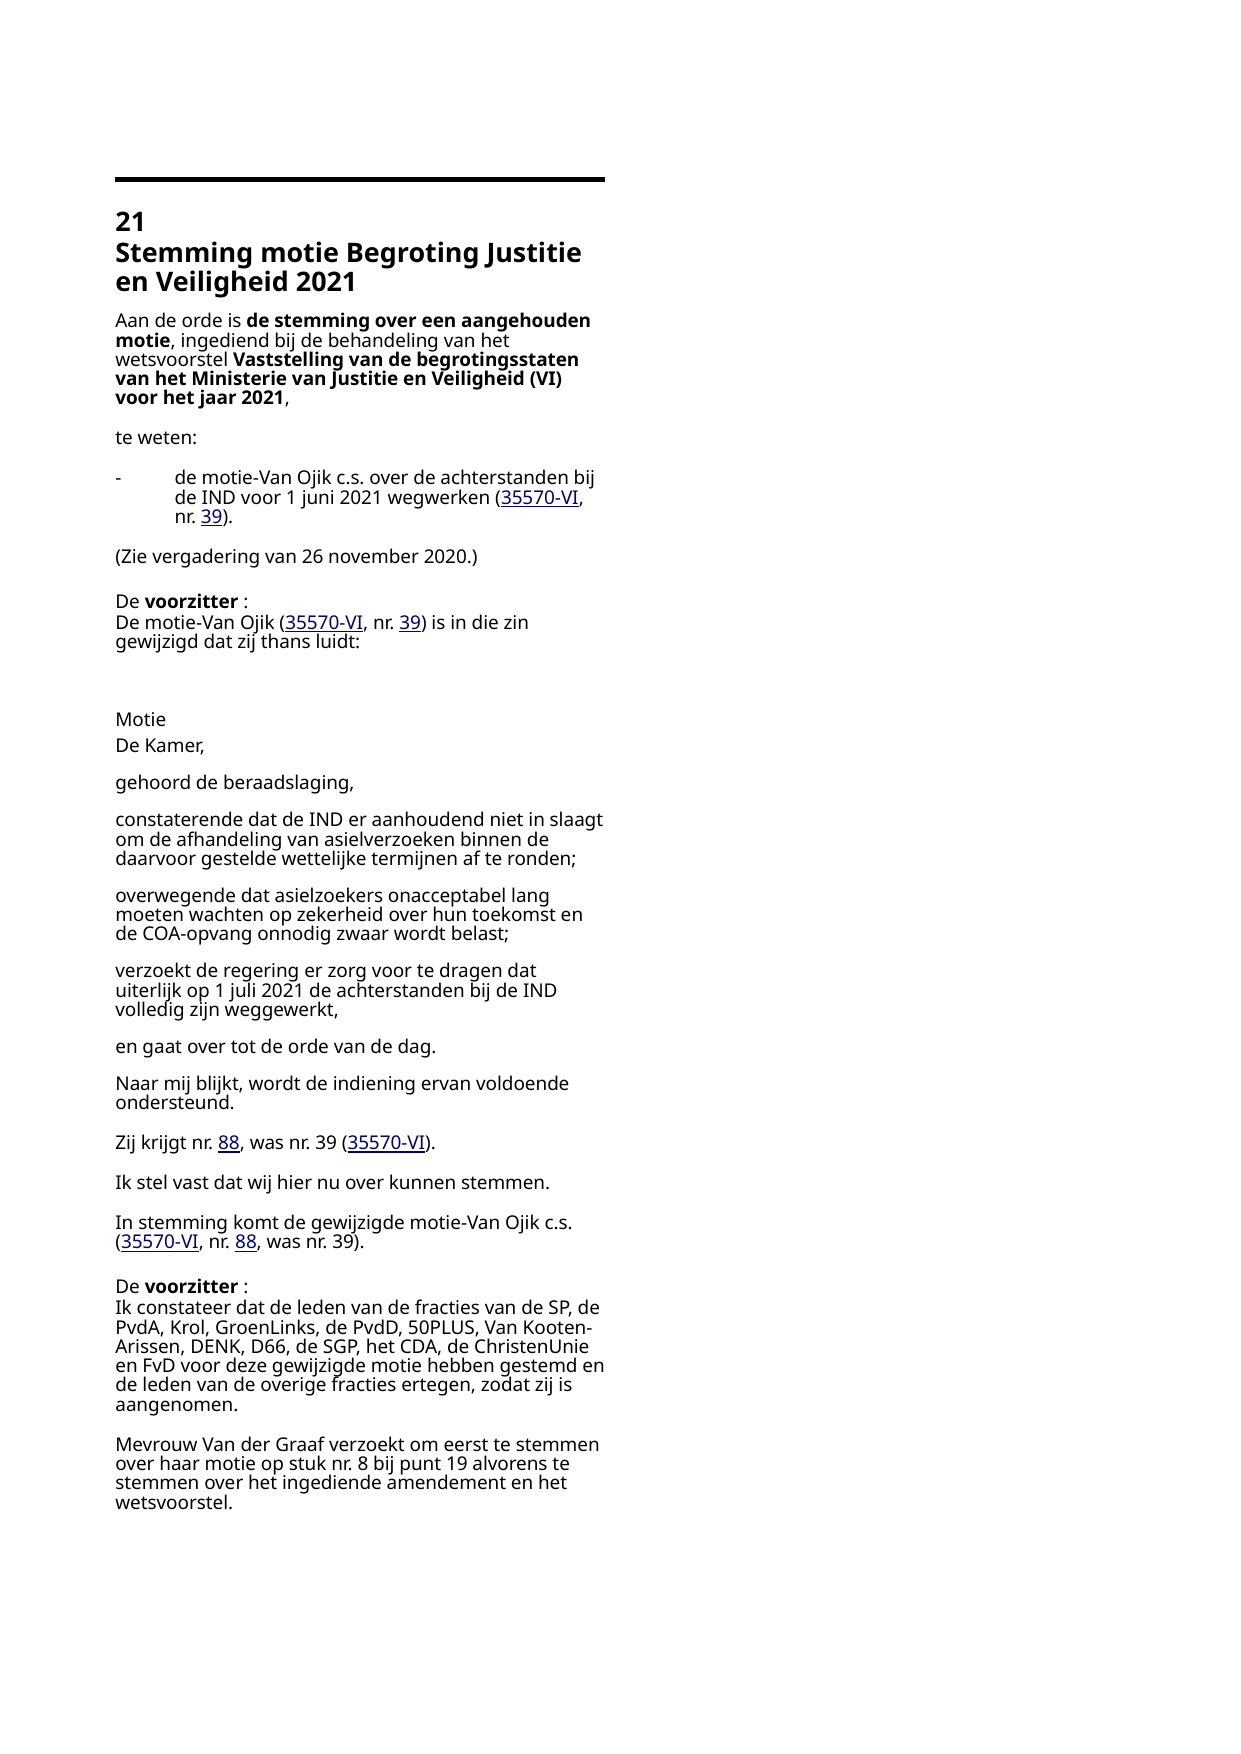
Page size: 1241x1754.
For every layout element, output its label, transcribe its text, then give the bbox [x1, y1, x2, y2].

text Aan de orde is de stemming over een aangehouden motie, ingediend bij de behandeling van het wetsvoorstel Vaststelling van de begrotingsstaten van het Ministerie van Justitie en Veiligheid (VI) voor het jaar 2021, [115, 312, 605, 409]
text (Zie vergadering van 26 november 2020.) [115, 548, 605, 567]
text gehoord de beraadslaging, [115, 774, 605, 794]
text Mevrouw Van der Graaf verzoekt om eerst te stemmen over haar motie op stuk nr. 8 bij punt 19 alvorens te stemmen over het ingediende amendement en het wetsvoorstel. [115, 1436, 605, 1513]
text constaterende dat de IND er aanhoudend niet in slaagt om de afhandeling van asielverzoeken binnen de daarvoor gestelde wettelijke termijnen af te ronden; [115, 811, 605, 869]
text Ik stel vast dat wij hier nu over kunnen stemmen. [115, 1174, 605, 1193]
text Ik constateer dat de leden van de fracties van de SP, de PvdA, Krol, GroenLinks, de PvdD, 50PLUS, Van Kooten-Arissen, DENK, D66, de SGP, het CDA, de ChristenUnie en FvD voor deze gewijzigde motie hebben gestemd en de leden van de overige fracties ertegen, zodat zij is aangenomen. [115, 1299, 605, 1415]
text Naar mij blijkt, wordt de indiening ervan voldoende ondersteund. [115, 1075, 605, 1113]
text Zij krijgt nr. 88, was nr. 39 (35570-VI). [115, 1134, 605, 1153]
text Stemming motie Begroting Justitie en Veiligheid 2021 [115, 239, 605, 312]
text De motie-Van Ojik (35570-VI, nr. 39) is in die zin gewijzigd dat zij thans luidt: [115, 614, 605, 652]
text overwegende dat asielzoekers onacceptabel lang moeten wachten op zekerheid over hun toekomst en de COA-opvang onnodig zwaar wordt belast; [115, 887, 605, 945]
text te weten: [115, 429, 605, 449]
text verzoekt de regering er zorg voor te dragen dat uiterlijk op 1 juli 2021 de achterstanden bij de IND volledig zijn weggewerkt, [115, 962, 605, 1020]
text en gaat over tot de orde van de dag. [115, 1038, 605, 1057]
text In stemming komt de gewijzigde motie-Van Ojik c.s. (35570-VI, nr. 88, was nr. 39). [115, 1214, 605, 1253]
text 21 [115, 203, 605, 239]
list de motie-Van Ojik c.s. over de achterstanden bij de IND voor 1 juni 2021 wegwerken (35570-VI, nr. 39). [115, 469, 605, 527]
text De voorzitter : [115, 1274, 605, 1299]
text Motie [115, 706, 605, 731]
text De voorzitter : [115, 588, 605, 614]
text De Kamer, [115, 737, 605, 757]
